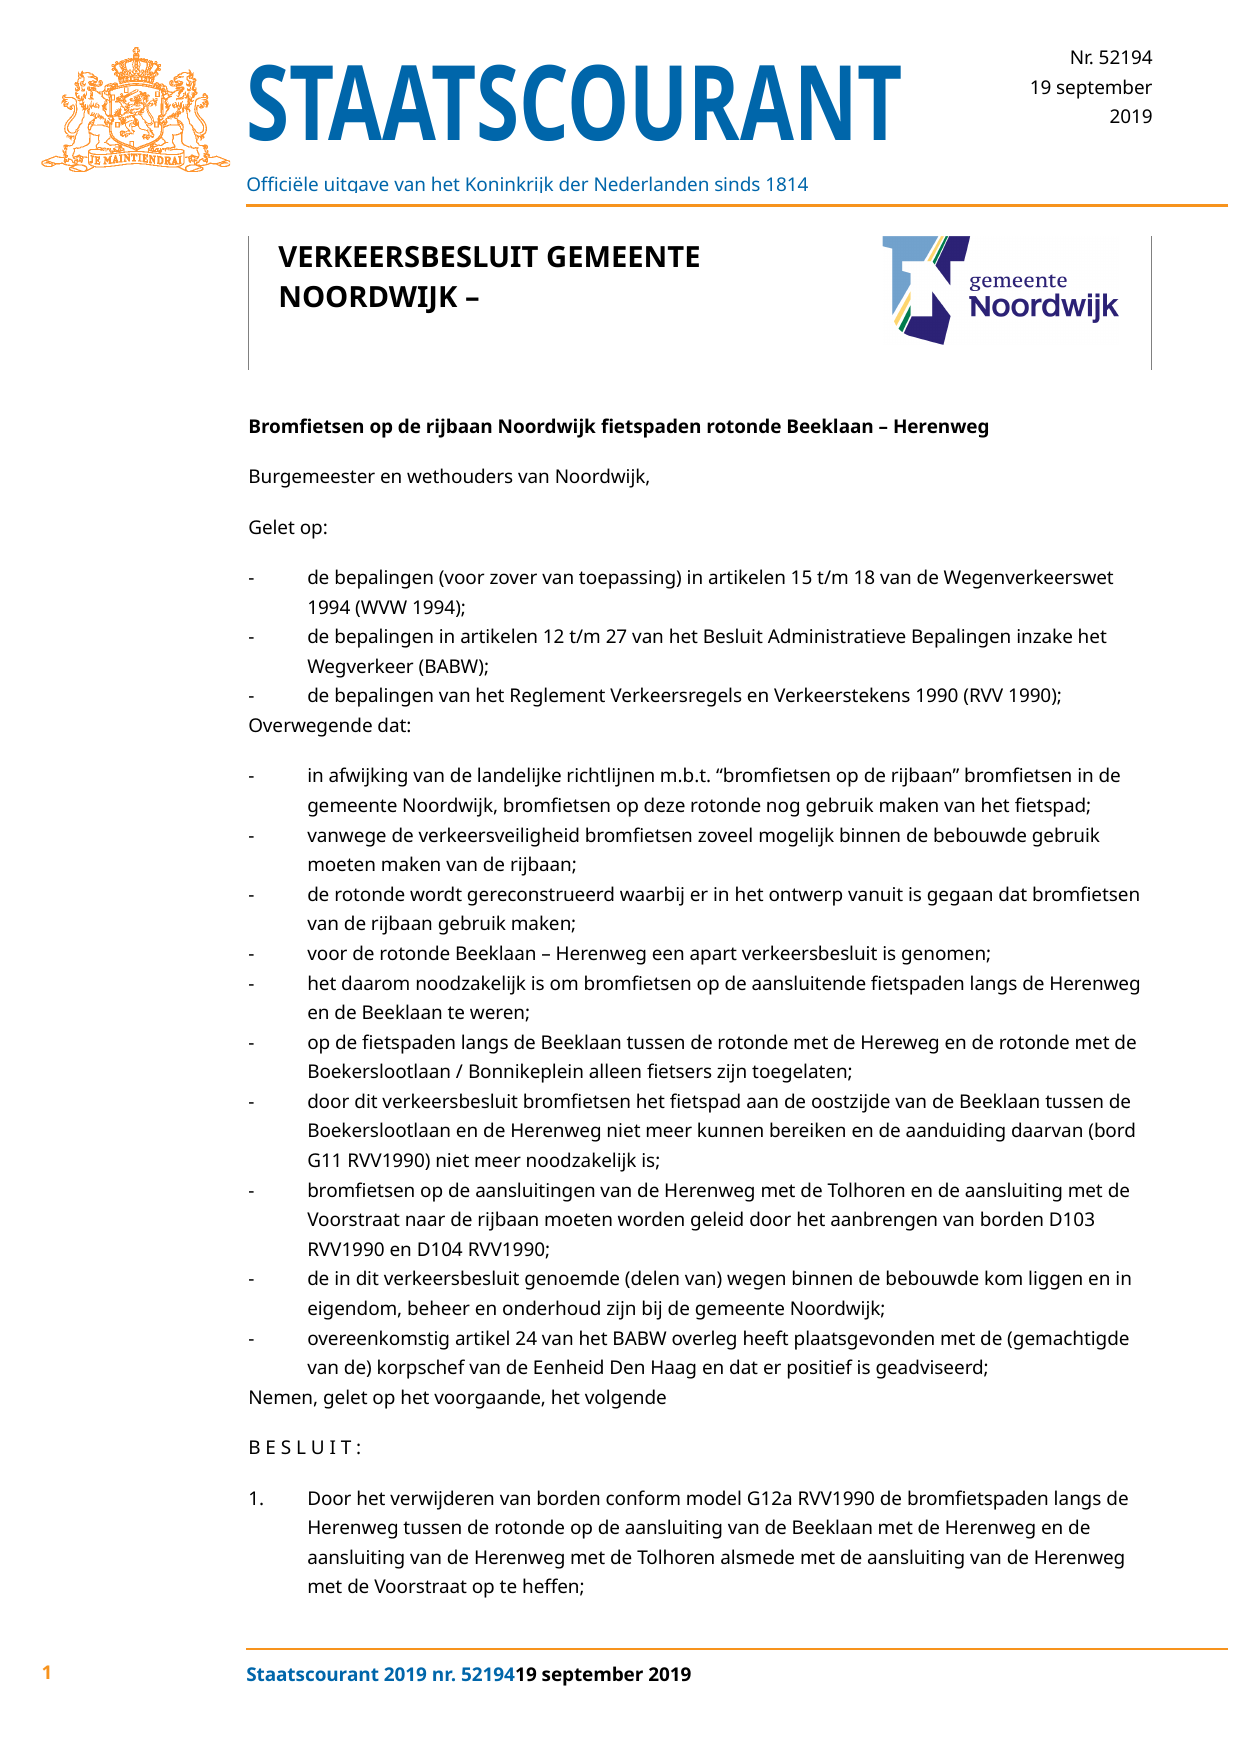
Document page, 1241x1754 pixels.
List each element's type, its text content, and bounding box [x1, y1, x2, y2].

list de in dit verkeersbesluit genoemde (delen van) wegen binnen de bebouwde kom liggen en in eigendom, beheer en onderhoud zijn bij de gemeente Noordwijk; [248, 1266, 1152, 1321]
text Gelet op: [248, 514, 1152, 540]
list de bepalingen in artikelen 12 t/m 27 van het Besluit Administratieve Bepalingen inzake het Wegverkeer (BABW); [248, 623, 1152, 679]
picture [882, 236, 1119, 345]
list de bepalingen van het Reglement Verkeersregels en Verkeerstekens 1990 (RVV 1990); [248, 683, 1152, 708]
text Burgemeester en wethouders van Noordwijk, [248, 463, 1152, 489]
list de bepalingen (voor zover van toepassing) in artikelen 15 t/m 18 van de Wegenverkeerswet 1994 (WVW 1994); [248, 564, 1152, 620]
list vanwege de verkeersveiligheid bromfietsen zoveel mogelijk binnen de bebouwde gebruik moeten maken van de rijbaan; [248, 822, 1152, 877]
list bromfietsen op de aansluitingen van de Herenweg met de Tolhoren en de aansluiting met de Voorstraat naar de rijbaan moeten worden geleid door het aanbrengen van borden D103 RVV1990 en D104 RVV1990; [248, 1177, 1152, 1262]
text B E S L U I T : [248, 1434, 1152, 1460]
text Nemen, gelet op het voorgaande, het volgende [248, 1384, 1152, 1410]
text Bromfietsen op de rijbaan Noordwijk fietspaden rotonde Beeklaan – Herenweg [248, 413, 1152, 439]
list in afwijking van de landelijke richtlijnen m.b.t. “bromfietsen op de rijbaan” bromfietsen in de gemeente Noordwijk, bromfietsen op deze rotonde nog gebruik maken van het fietspad; [248, 763, 1152, 818]
list het daarom noodzakelijk is om bromfietsen op de aansluitende fietspaden langs de Herenweg en de Beeklaan te weren; [248, 970, 1152, 1025]
list voor de rotonde Beeklaan – Herenweg een apart verkeersbesluit is genomen; [248, 940, 1152, 966]
list door dit verkeersbesluit bromfietsen het fietspad aan de oostzijde van de Beeklaan tussen de Boekerslootlaan en de Herenweg niet meer kunnen bereiken en de aanduiding daarvan (bord G11 RVV1990) niet meer noodzakelijk is; [248, 1088, 1152, 1173]
table_header [850, 236, 1151, 370]
list overeenkomstig artikel 24 van het BABW overleg heeft plaatsgevonden met de (gemachtigde van de) korpschef van de Eenheid Den Haag en dat er positief is geadviseerd; [248, 1325, 1152, 1380]
picture [41, 47, 231, 172]
list Door het verwijderen van borden conform model G12a RVV1990 de bromfietspaden langs de Herenweg tussen de rotonde op de aansluiting van de Beeklaan met de Herenweg en de aansluiting van de Herenweg met de Tolhoren alsmede met de aansluiting van de Herenweg met de Voorstraat op te heffen; [248, 1485, 1152, 1599]
table_header VERKEERSBESLUIT GEMEENTE NOORDWIJK – [249, 236, 850, 370]
text Overwegende dat: [248, 712, 1152, 738]
list de rotonde wordt gereconstrueerd waarbij er in het ontwerp vanuit is gegaan dat bromfietsen van de rijbaan gebruik maken; [248, 881, 1152, 936]
list op de fietspaden langs de Beeklaan tussen de rotonde met de Hereweg en de rotonde met de Boekerslootlaan / Bonnikeplein alleen fietsers zijn toegelaten; [248, 1029, 1152, 1084]
